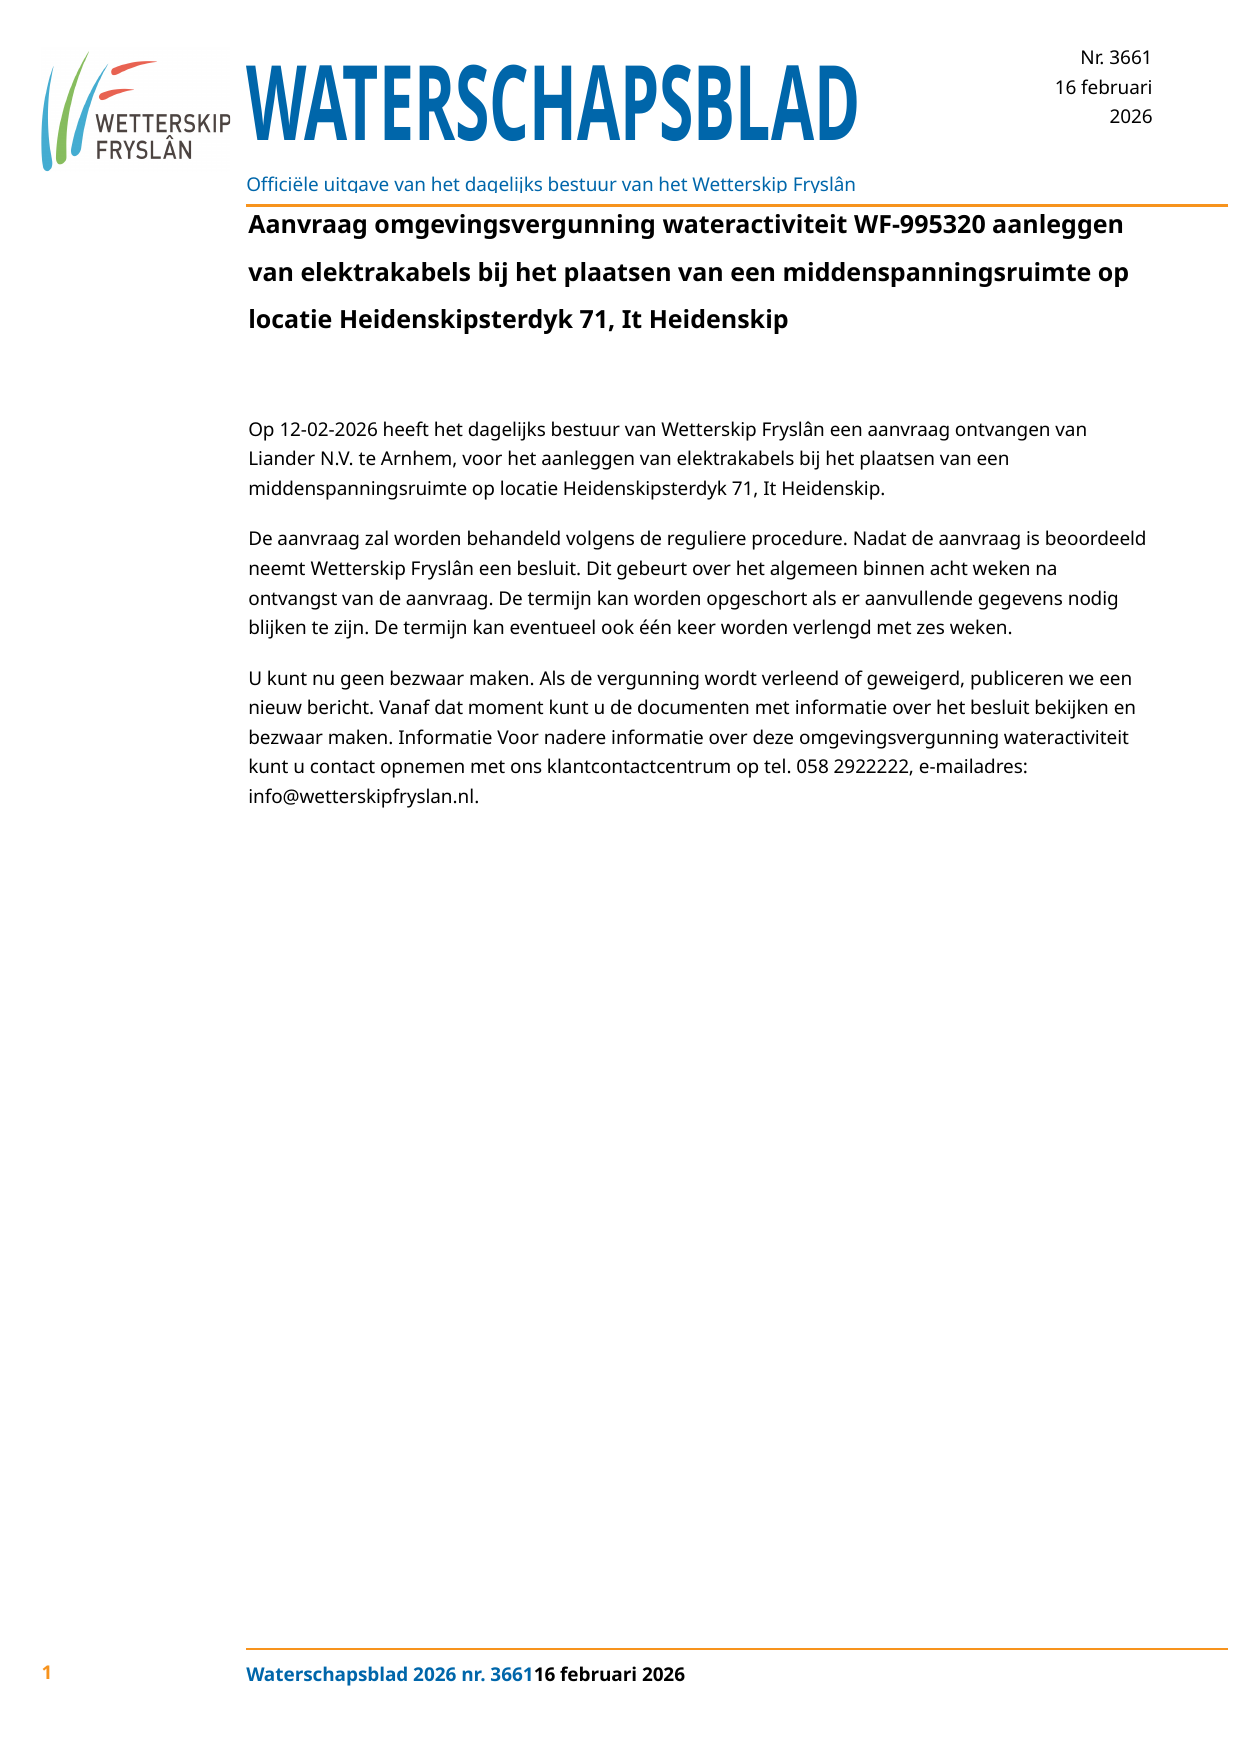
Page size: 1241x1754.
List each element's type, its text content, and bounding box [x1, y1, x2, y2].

text De aanvraag zal worden behandeld volgens de reguliere procedure. Nadat de aanvraag is beoordeeld neemt Wetterskip Fryslân een besluit. Dit gebeurt over het algemeen binnen acht weken na ontvangst van de aanvraag. De termijn kan worden opgeschort als er aanvullende gegevens nodig blijken te zijn. De termijn kan eventueel ook één keer worden verlengd met zes weken. [248, 526, 1152, 640]
text U kunt nu geen bezwaar maken. Als de vergunning wordt verleend of geweigerd, publiceren we een nieuw bericht. Vanaf dat moment kunt u de documenten met informatie over het besluit bekijken en bezwaar maken. Informatie Voor nadere informatie over deze omgevingsvergunning wateractiviteit kunt u contact opnemen met ons klantcontactcentrum op tel. 058 2922222, e-mailadres: info@wetterskipfryslan.nl. [248, 665, 1152, 809]
picture [41, 47, 231, 172]
text Op 12-02-2026 heeft het dagelijks bestuur van Wetterskip Fryslân een aanvraag ontvangen van Liander N.V. te Arnhem, voor het aanleggen van elektrakabels bij het plaatsen van een middenspanningsruimte op locatie Heidenskipsterdyk 71, It Heidenskip. [248, 416, 1152, 501]
text Aanvraag omgevingsvergunning wateractiviteit WF-995320 aanleggen van elektrakabels bij het plaatsen van een middenspanningsruimte op locatie Heidenskipsterdyk 71, It Heidenskip [248, 207, 1152, 336]
